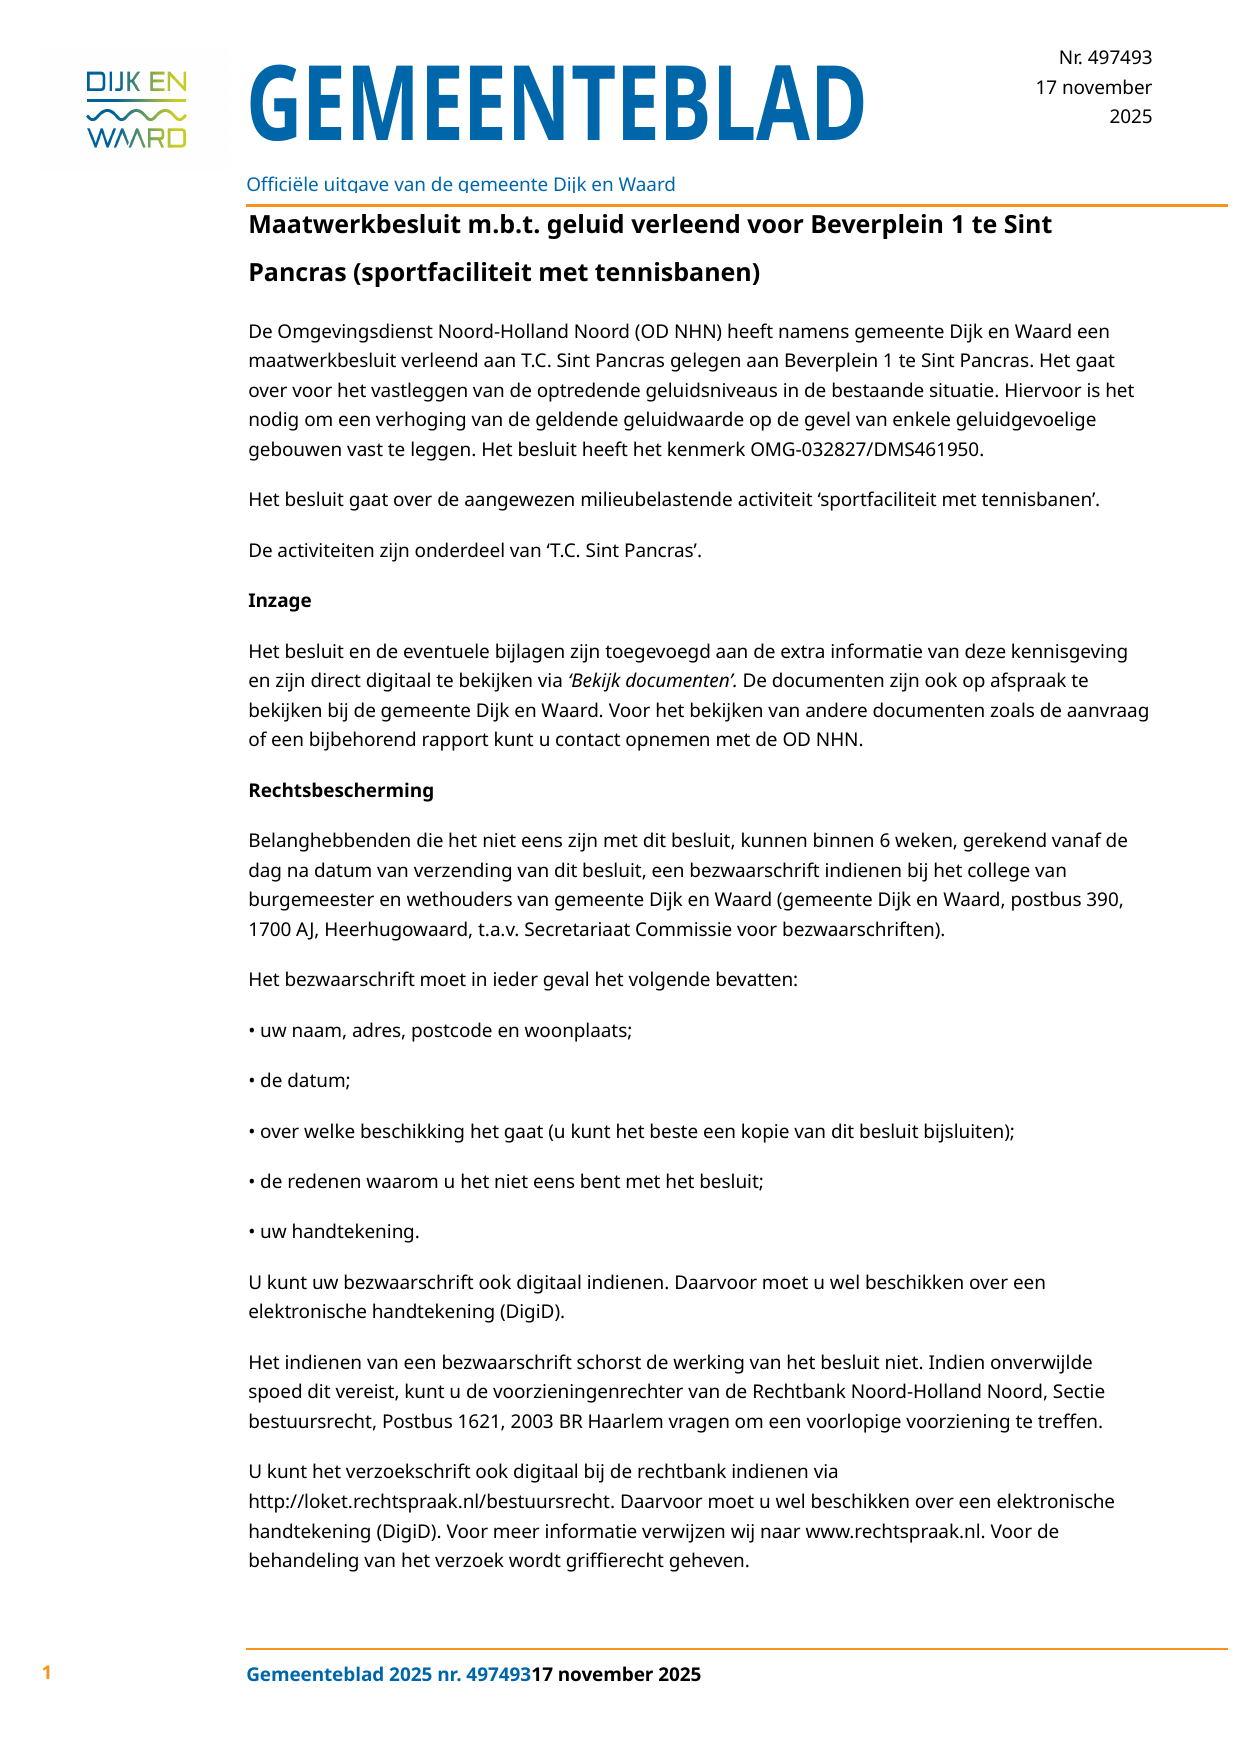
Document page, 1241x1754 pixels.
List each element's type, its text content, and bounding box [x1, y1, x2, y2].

text U kunt uw bezwaarschrift ook digitaal indienen. Daarvoor moet u wel beschikken over een elektronische handtekening (DigiD). [248, 1269, 1152, 1324]
text Rechtsbescherming [248, 777, 1152, 803]
text • uw naam, adres, postcode en woonplaats; [248, 1017, 1152, 1043]
text • de datum; [248, 1067, 1152, 1093]
text Maatwerkbesluit m.b.t. geluid verleend voor Beverplein 1 te Sint Pancras (sportfaciliteit met tennisbanen) [248, 207, 1152, 288]
text Het bezwaarschrift moet in ieder geval het volgende bevatten: [248, 967, 1152, 992]
text • de redenen waarom u het niet eens bent met het besluit; [248, 1168, 1152, 1194]
text Belanghebbenden die het niet eens zijn met dit besluit, kunnen binnen 6 weken, gerekend vanaf de dag na datum van verzending van dit besluit, een bezwaarschrift indienen bij het college van burgemeester en wethouders van gemeente Dijk en Waard (gemeente Dijk en Waard, postbus 390, 1700 AJ, Heerhugowaard, t.a.v. Secretariaat Commissie voor bezwaarschriften). [248, 827, 1152, 942]
text De activiteiten zijn onderdeel van ‘T.C. Sint Pancras’. [248, 537, 1152, 563]
text Inzage [248, 587, 1152, 613]
text • over welke beschikking het gaat (u kunt het beste een kopie van dit besluit bijsluiten); [248, 1118, 1152, 1144]
text U kunt het verzoekschrift ook digitaal bij de rechtbank indienen via http://loket.rechtspraak.nl/bestuursrecht. Daarvoor moet u wel beschikken over een elektronische handtekening (DigiD). Voor meer informatie verwijzen wij naar www.rechtspraak.nl. Voor de behandeling van het verzoek wordt griffierecht geheven. [248, 1459, 1152, 1573]
text De Omgevingsdienst Noord-Holland Noord (OD NHN) heeft namens gemeente Dijk en Waard een maatwerkbesluit verleend aan T.C. Sint Pancras gelegen aan Beverplein 1 te Sint Pancras. Het gaat over voor het vastleggen van de optredende geluidsniveaus in de bestaande situatie. Hiervoor is het nodig om een verhoging van de geldende geluidwaarde op de gevel van enkele geluidgevoelige gebouwen vast te leggen. Het besluit heeft het kenmerk OMG-032827/DMS461950. [248, 318, 1152, 462]
text Het indienen van een bezwaarschrift schorst de werking van het besluit niet. Indien onverwijlde spoed dit vereist, kunt u de voorzieningenrechter van de Rechtbank Noord-Holland Noord, Sectie bestuursrecht, Postbus 1621, 2003 BR Haarlem vragen om een voorlopige voorziening te treffen. [248, 1349, 1152, 1434]
text • uw handtekening. [248, 1219, 1152, 1244]
text Het besluit en de eventuele bijlagen zijn toegevoegd aan de extra informatie van deze kennisgeving en zijn direct digitaal te bekijken via ‘Bekijk documenten’. De documenten zijn ook op afspraak te bekijken bij de gemeente Dijk en Waard. Voor het bekijken van andere documenten zoals de aanvraag of een bijbehorend rapport kunt u contact opnemen met de OD NHN. [248, 638, 1152, 752]
text Het besluit gaat over de aangewezen milieubelastende activiteit ‘sportfaciliteit met tennisbanen’. [248, 487, 1152, 512]
picture [41, 47, 231, 172]
